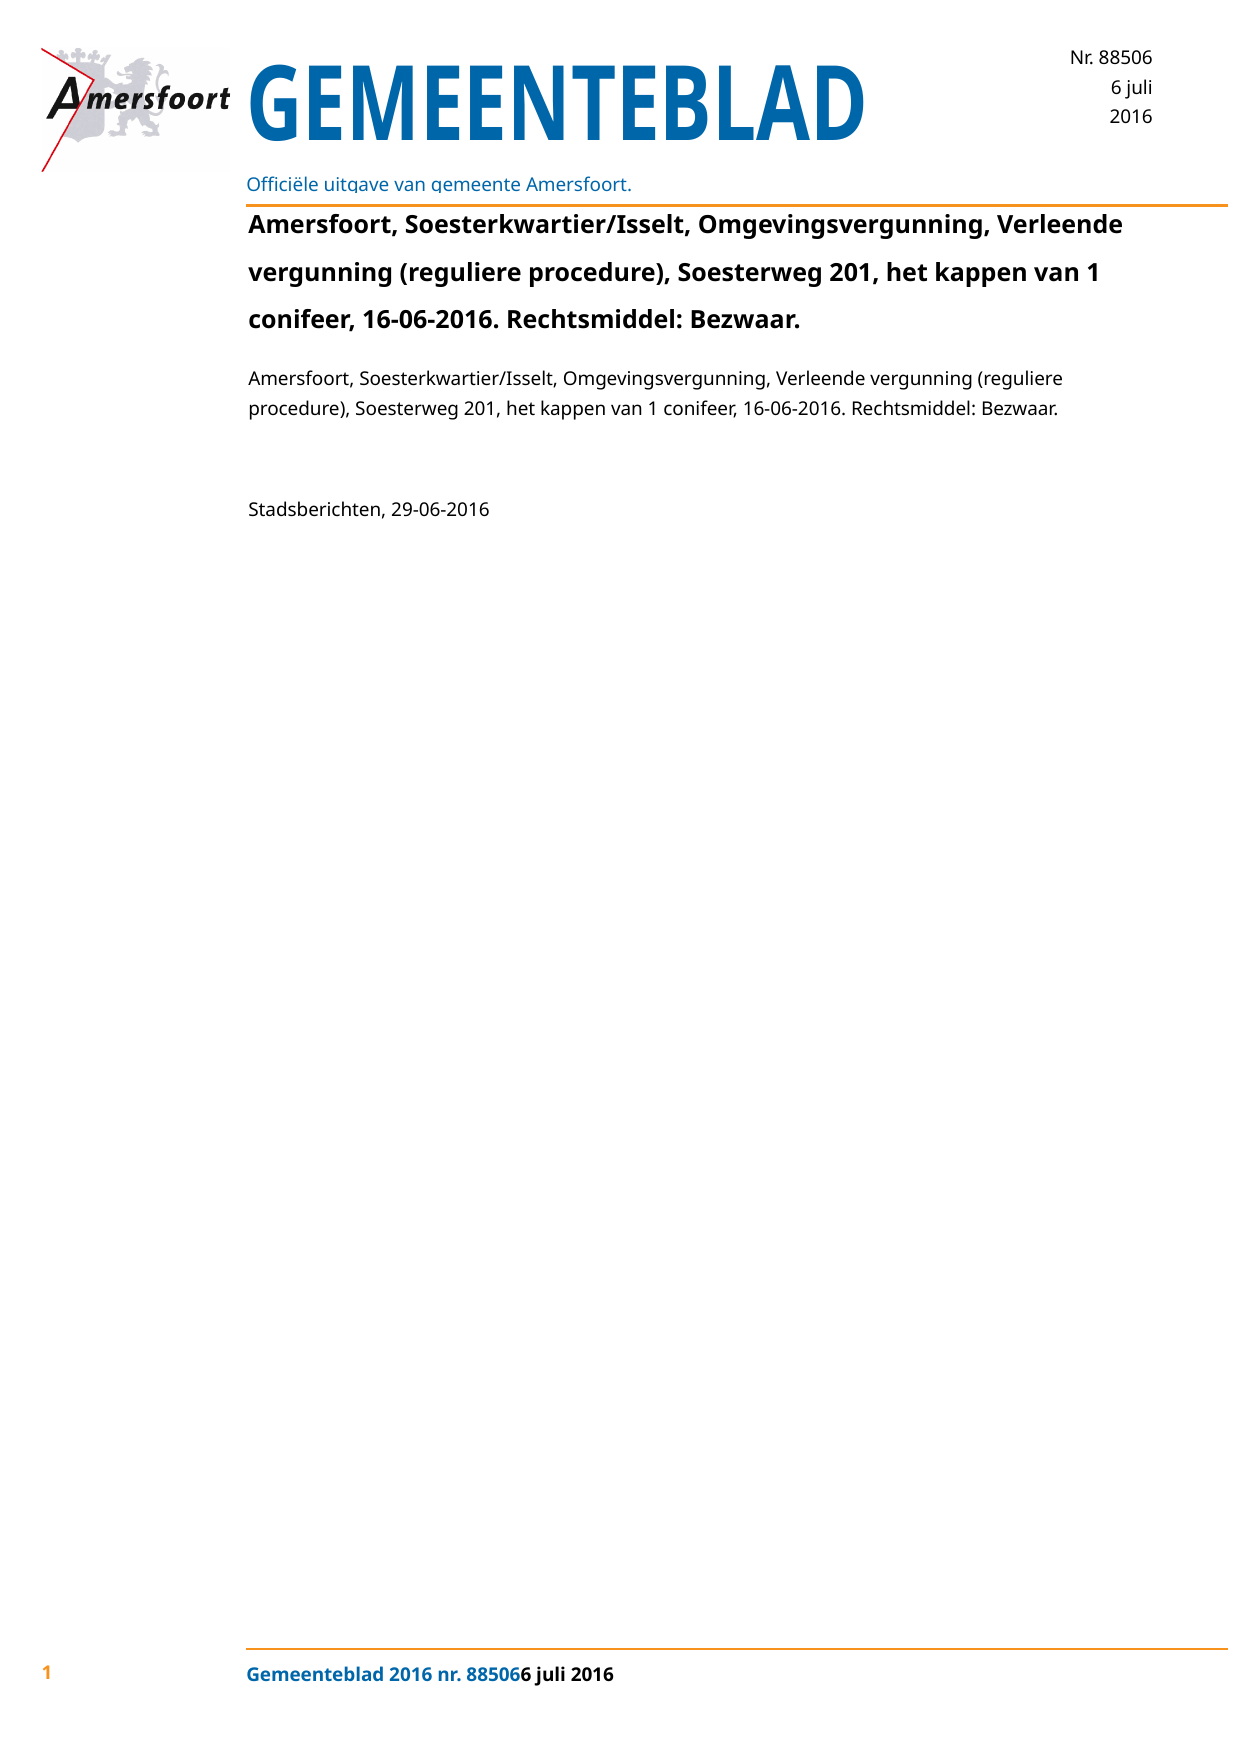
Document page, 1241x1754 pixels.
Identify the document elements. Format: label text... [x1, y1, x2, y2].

text Amersfoort, Soesterkwartier/Isselt, Omgevingsvergunning, Verleende vergunning (reguliere procedure), Soesterweg 201, het kappen van 1 conifeer, 16-06-2016. Rechtsmiddel: Bezwaar. [248, 207, 1152, 336]
text Amersfoort, Soesterkwartier/Isselt, Omgevingsvergunning, Verleende vergunning (reguliere procedure), Soesterweg 201, het kappen van 1 conifeer, 16-06-2016. Rechtsmiddel: Bezwaar. [248, 366, 1152, 421]
text Stadsberichten, 29-06-2016 [248, 496, 1152, 522]
picture [41, 47, 231, 172]
